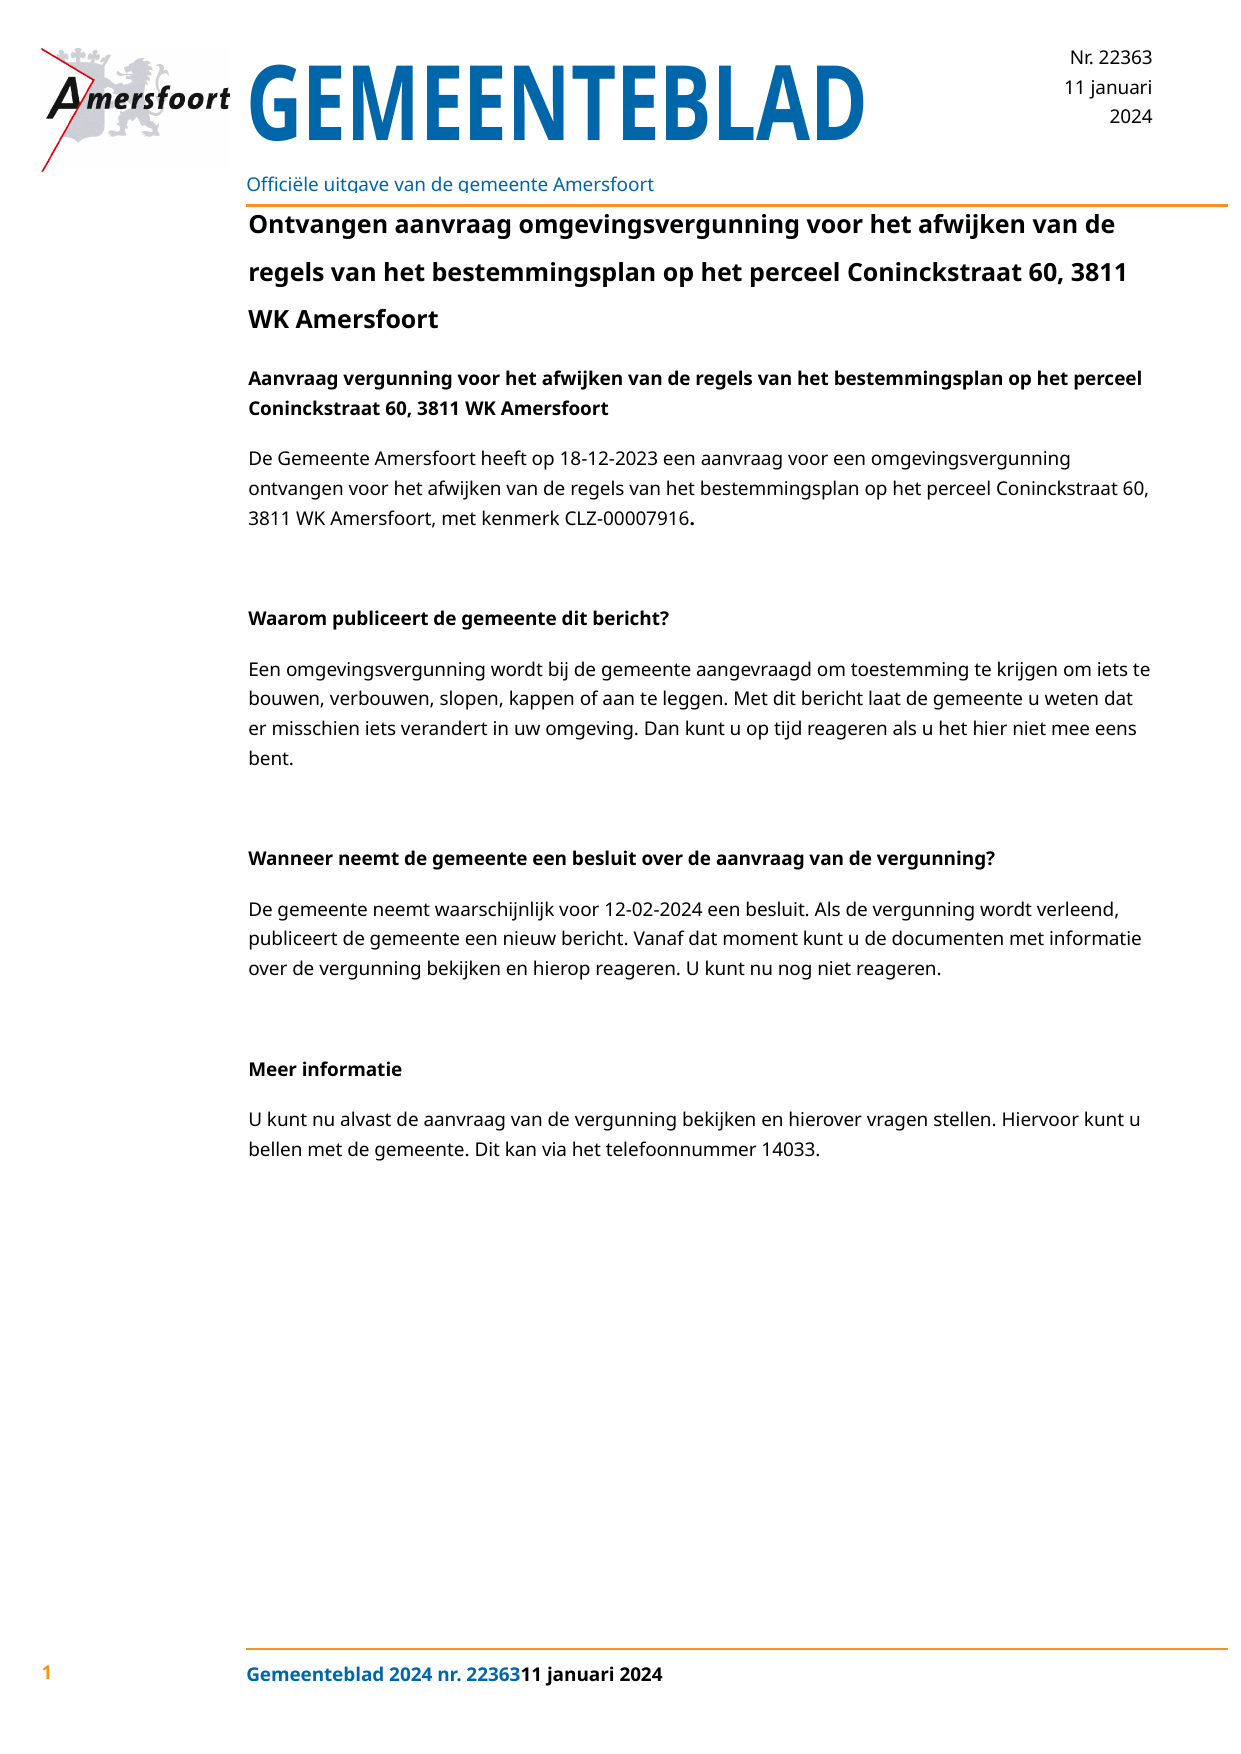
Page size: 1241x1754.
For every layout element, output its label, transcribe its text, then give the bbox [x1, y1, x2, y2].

text Ontvangen aanvraag omgevingsvergunning voor het afwijken van de regels van het bestemmingsplan op het perceel Coninckstraat 60, 3811 WK Amersfoort [248, 207, 1152, 336]
text Een omgevingsvergunning wordt bij de gemeente aangevraagd om toestemming te krijgen om iets te bouwen, verbouwen, slopen, kappen of aan te leggen. Met dit bericht laat de gemeente u weten dat er misschien iets verandert in uw omgeving. Dan kunt u op tijd reageren als u het hier niet mee eens bent. [248, 656, 1152, 770]
text De Gemeente Amersfoort heeft op 18-12-2023 een aanvraag voor een omgevingsvergunning ontvangen voor het afwijken van de regels van het bestemmingsplan op het perceel Coninckstraat 60, 3811 WK Amersfoort, met kenmerk CLZ-00007916. [248, 446, 1152, 530]
text Aanvraag vergunning voor het afwijken van de regels van het bestemmingsplan op het perceel Coninckstraat 60, 3811 WK Amersfoort [248, 366, 1152, 421]
text Waarom publiceert de gemeente dit bericht? [248, 606, 1152, 631]
text U kunt nu alvast de aanvraag van de vergunning bekijken en hierover vragen stellen. Hiervoor kunt u bellen met de gemeente. Dit kan via het telefoonnummer 14033. [248, 1106, 1152, 1162]
picture [41, 47, 231, 172]
text De gemeente neemt waarschijnlijk voor 12-02-2024 een besluit. Als de vergunning wordt verleend, publiceert de gemeente een nieuw bericht. Vanaf dat moment kunt u de documenten met informatie over de vergunning bekijken en hierop reageren. U kunt nu nog niet reageren. [248, 896, 1152, 981]
text Wanneer neemt de gemeente een besluit over de aanvraag van de vergunning? [248, 846, 1152, 871]
text Meer informatie [248, 1056, 1152, 1082]
